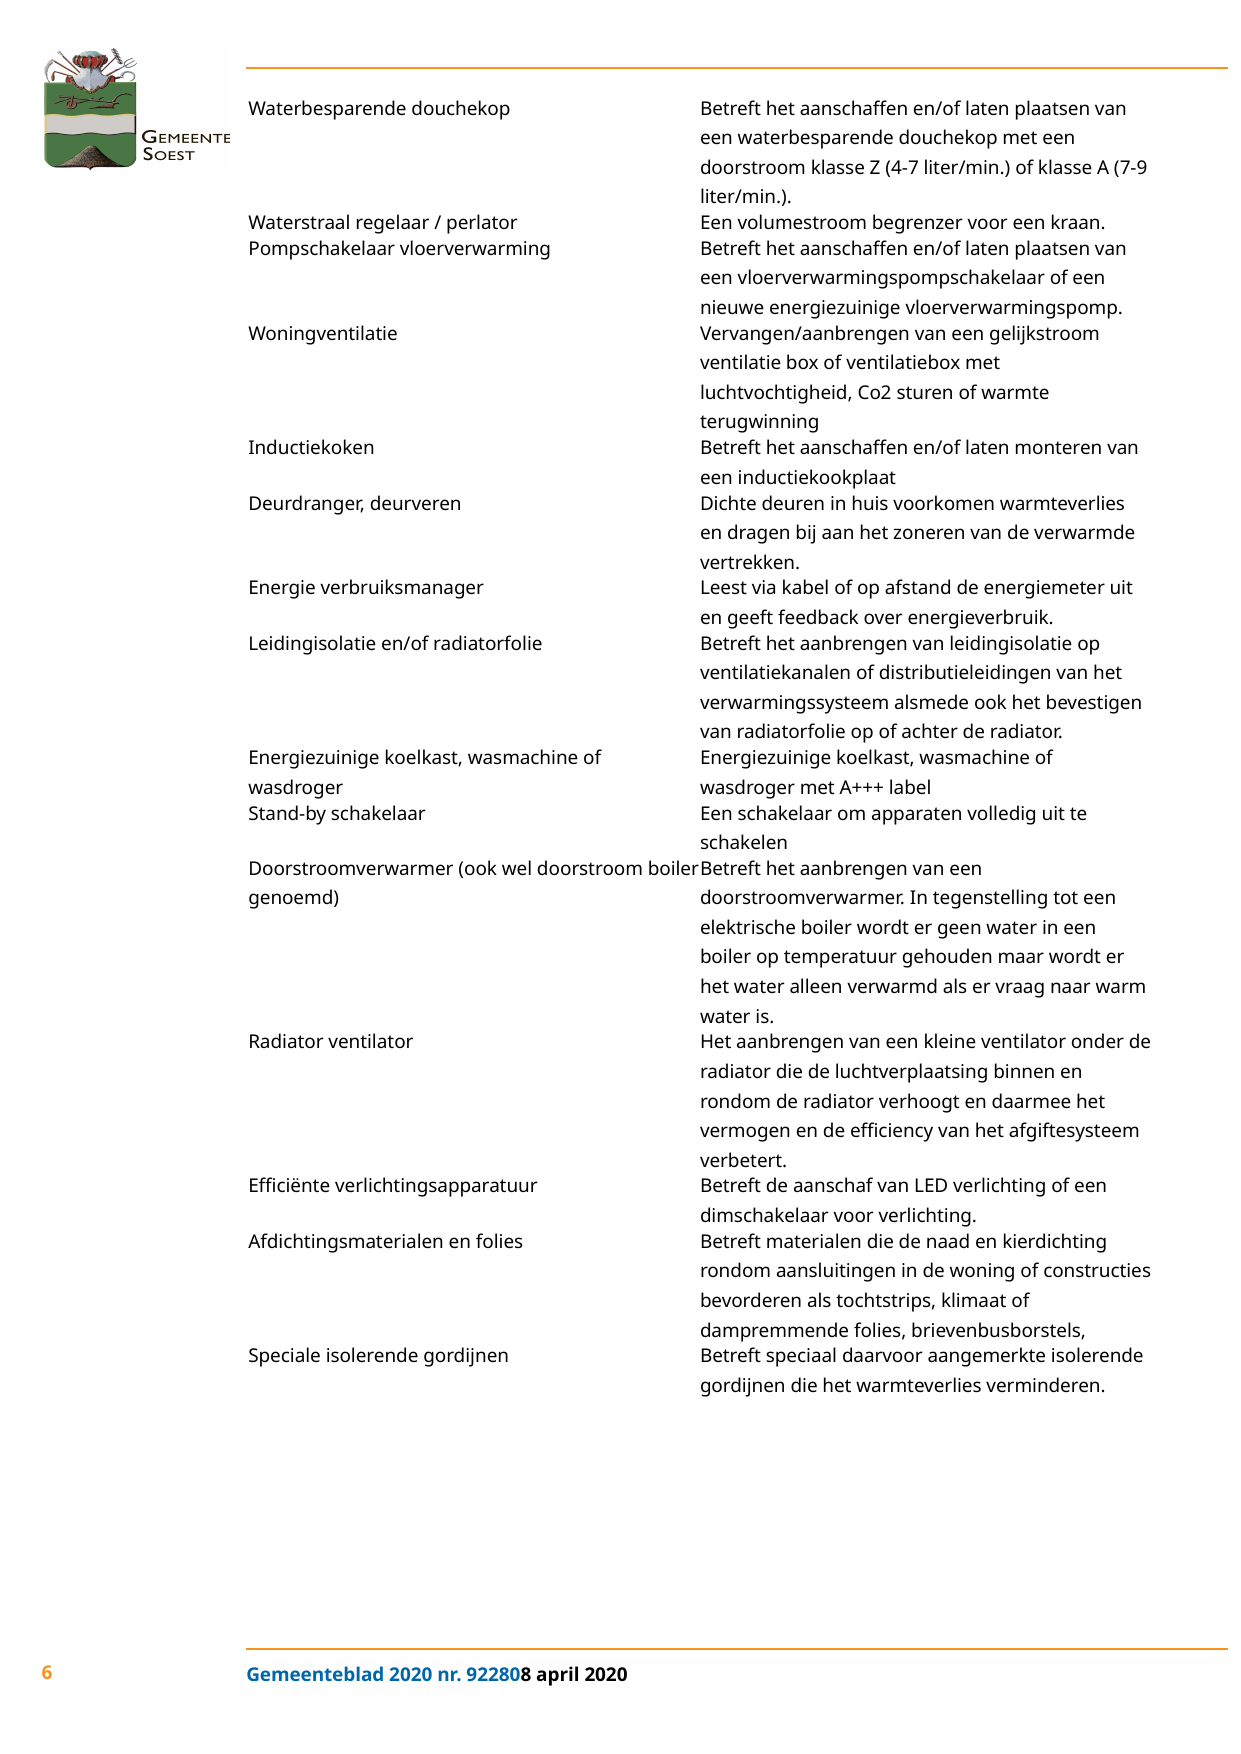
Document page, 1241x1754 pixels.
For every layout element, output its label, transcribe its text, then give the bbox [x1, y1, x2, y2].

table_cell Leest via kabel of op afstand de energiemeter uit en geeft feedback over energieverbruik. [700, 575, 1152, 630]
table_cell Een schakelaar om apparaten volledig uit te schakelen [700, 800, 1152, 855]
table_cell Pompschakelaar vloerverwarming [248, 235, 700, 320]
table_cell Speciale isolerende gordijnen [248, 1343, 700, 1398]
table_cell Betreft de aanschaf van LED verlichting of een dimschakelaar voor verlichting. [700, 1173, 1152, 1228]
table_cell Deurdranger, deurveren [248, 490, 700, 574]
table_cell Betreft speciaal daarvoor aangemerkte isolerende gordijnen die het warmteverlies verminderen. [700, 1343, 1152, 1398]
table_cell Woningventilatie [248, 320, 700, 434]
table_cell Energiezuinige koelkast, wasmachine of wasdroger [248, 744, 700, 800]
picture [41, 47, 231, 172]
table_cell Leidingisolatie en/of radiatorfolie [248, 630, 700, 744]
table_cell Betreft het aanschaffen en/of laten monteren van een inductiekookplaat [700, 434, 1152, 490]
table_cell Energie verbruiksmanager [248, 575, 700, 630]
table_cell Stand-by schakelaar [248, 800, 700, 855]
table_cell Waterstraal regelaar / perlator [248, 209, 700, 235]
table_cell Vervangen/aanbrengen van een gelijkstroom ventilatie box of ventilatiebox met luchtvochtigheid, Co2 sturen of warmte terugwinning [700, 320, 1152, 434]
table_cell Het aanbrengen van een kleine ventilator onder de radiator die de luchtverplaatsing binnen en rondom de radiator verhoogt en daarmee het vermogen en de efficiency van het afgiftesysteem verbetert. [700, 1029, 1152, 1173]
table_cell Een volumestroom begrenzer voor een kraan. [700, 209, 1152, 235]
table_cell Afdichtingsmaterialen en folies [248, 1228, 700, 1342]
table_cell Efficiënte verlichtingsapparatuur [248, 1173, 700, 1228]
table_cell Inductiekoken [248, 434, 700, 490]
table_cell Betreft het aanbrengen van leidingisolatie op ventilatiekanalen of distributieleidingen van het verwarmingssysteem alsmede ook het bevestigen van radiatorfolie op of achter de radiator. [700, 630, 1152, 744]
table_cell Doorstroomverwarmer (ook wel doorstroom boiler genoemd) [248, 855, 700, 1029]
table_cell Betreft het aanbrengen van een doorstroomverwarmer. In tegenstelling tot een elektrische boiler wordt er geen water in een boiler op temperatuur gehouden maar wordt er het water alleen verwarmd als er vraag naar warm water is. [700, 855, 1152, 1029]
table_cell Waterbesparende douchekop [248, 95, 700, 209]
table_cell Radiator ventilator [248, 1029, 700, 1173]
table_cell Betreft materialen die de naad en kierdichting rondom aansluitingen in de woning of constructies bevorderen als tochtstrips, klimaat of dampremmende folies, brievenbusborstels, [700, 1228, 1152, 1342]
table_cell Energiezuinige koelkast, wasmachine of wasdroger met A+++ label [700, 744, 1152, 800]
table_cell Betreft het aanschaffen en/of laten plaatsen van een waterbesparende douchekop met een doorstroom klasse Z (4-7 liter/min.) of klasse A (7-9 liter/min.). [700, 95, 1152, 209]
table_cell Dichte deuren in huis voorkomen warmteverlies en dragen bij aan het zoneren van de verwarmde vertrekken. [700, 490, 1152, 574]
table_cell Betreft het aanschaffen en/of laten plaatsen van een vloerverwarmingspompschakelaar of een nieuwe energiezuinige vloerverwarmingspomp. [700, 235, 1152, 320]
